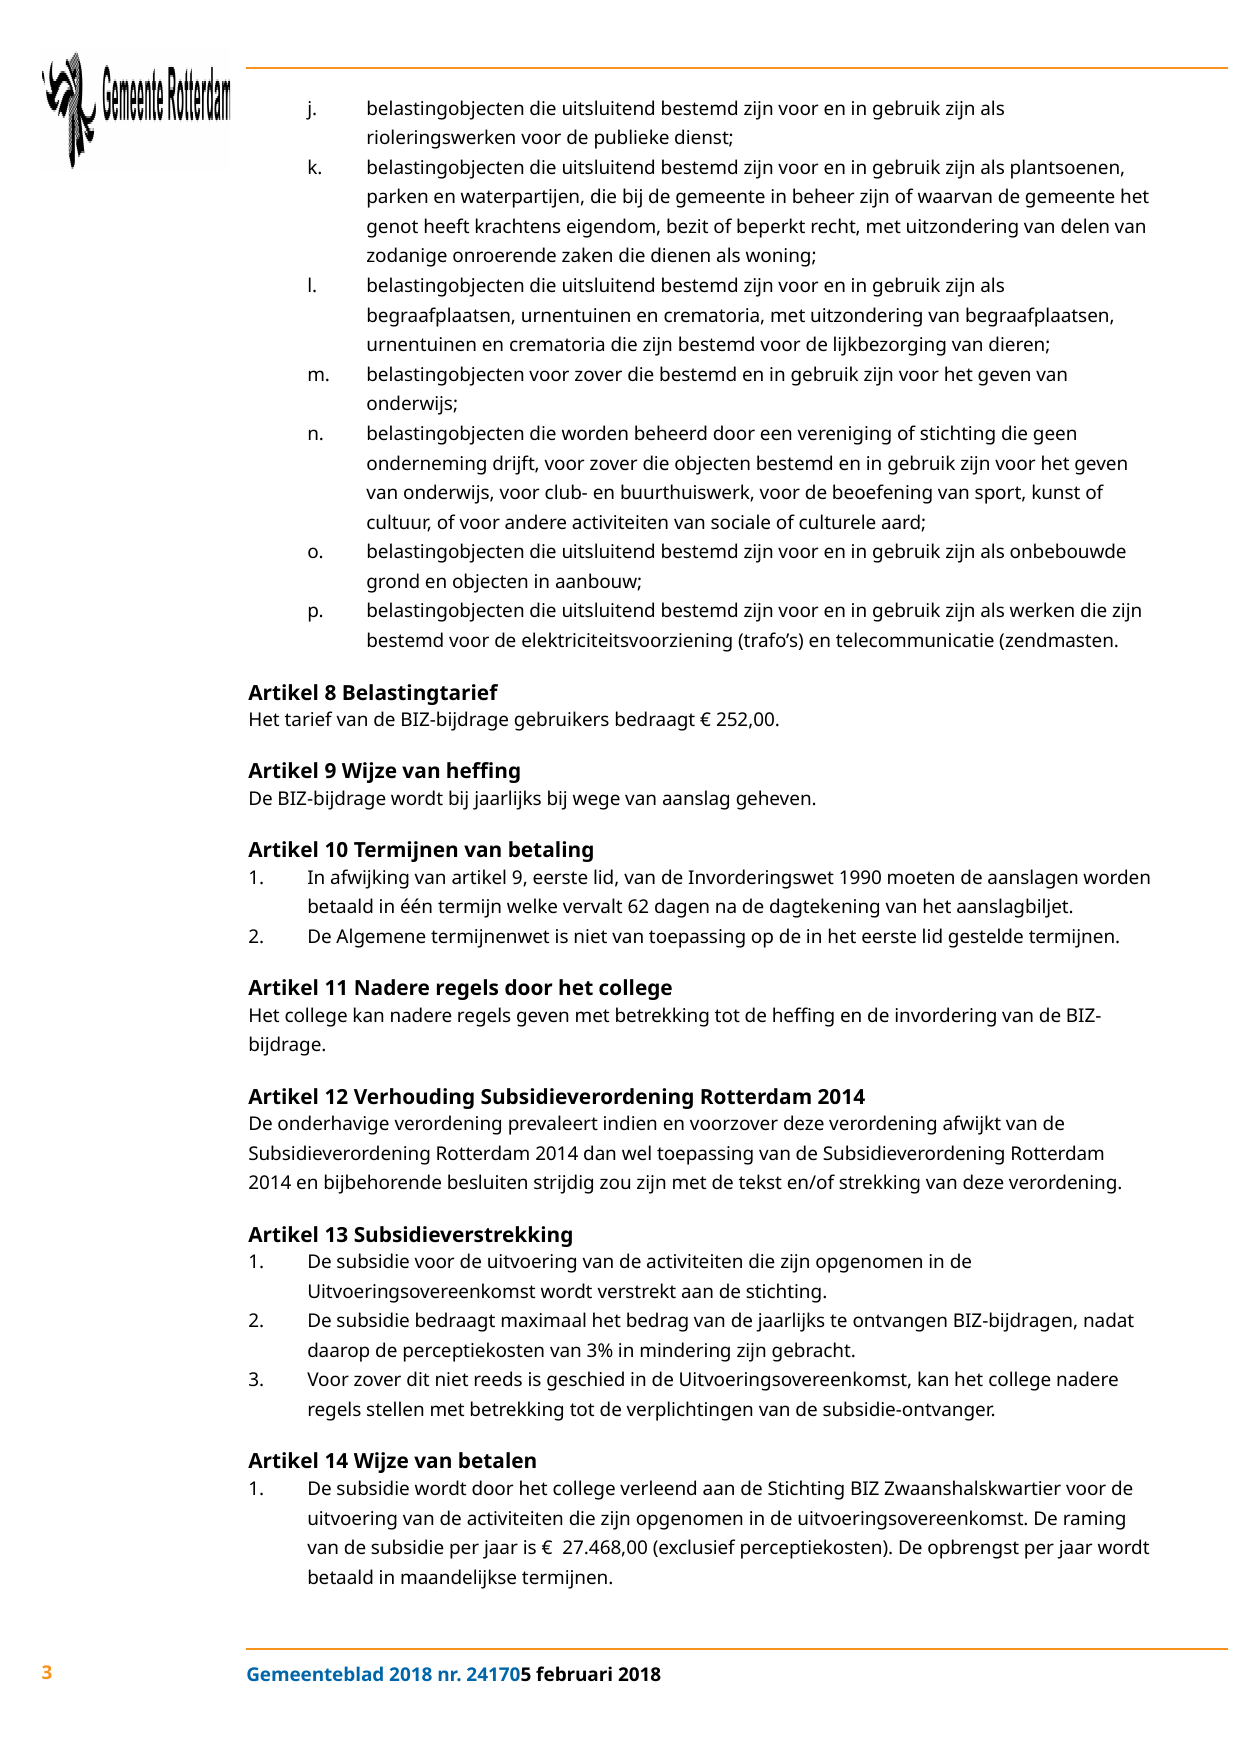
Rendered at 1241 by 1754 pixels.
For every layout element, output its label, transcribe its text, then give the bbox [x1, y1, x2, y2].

list belastingobjecten die worden beheerd door een vereniging of stichting die geen onderneming drijft, voor zover die objecten bestemd en in gebruik zijn voor het geven van onderwijs, voor club- en buurthuiswerk, voor de beoefening van sport, kunst of cultuur, of voor andere activiteiten van sociale of culturele aard; [307, 420, 1152, 535]
text Het tarief van de BIZ-bijdrage gebruikers bedraagt € 252,00. [248, 706, 1152, 732]
text Het college kan nadere regels geven met betrekking tot de heffing en de invordering van de BIZ-bijdrage. [248, 1002, 1152, 1057]
list De Algemene termijnenwet is niet van toepassing op de in het eerste lid gestelde termijnen. [248, 923, 1152, 949]
list De subsidie wordt door het college verleend aan de Stichting BIZ Zwaanshalskwartier voor de uitvoering van de activiteiten die zijn opgenomen in de uitvoeringsovereenkomst. De raming van de subsidie per jaar is € 27.468,00 (exclusief perceptiekosten). De opbrengst per jaar wordt betaald in maandelijkse termijnen. [248, 1475, 1152, 1589]
list belastingobjecten die uitsluitend bestemd zijn voor en in gebruik zijn als begraafplaatsen, urnentuinen en crematoria, met uitzondering van begraafplaatsen, urnentuinen en crematoria die zijn bestemd voor de lijkbezorging van dieren; [307, 272, 1152, 357]
text De BIZ-bijdrage wordt bij jaarlijks bij wege van aanslag geheven. [248, 785, 1152, 811]
list belastingobjecten die uitsluitend bestemd zijn voor en in gebruik zijn als werken die zijn bestemd voor de elektriciteitsvoorziening (trafo’s) en telecommunicatie (zendmasten. [307, 598, 1152, 653]
list belastingobjecten die uitsluitend bestemd zijn voor en in gebruik zijn als rioleringswerken voor de publieke dienst; [307, 95, 1152, 150]
list belastingobjecten voor zover die bestemd en in gebruik zijn voor het geven van onderwijs; [307, 361, 1152, 416]
text Artikel 12 Verhouding Subsidieverordening Rotterdam 2014 [248, 1082, 1152, 1110]
text Artikel 14 Wijze van betalen [248, 1447, 1152, 1475]
text Artikel 13 Subsidieverstrekking [248, 1220, 1152, 1248]
picture [41, 47, 231, 172]
list In afwijking van artikel 9, eerste lid, van de Invorderingswet 1990 moeten de aanslagen worden betaald in één termijn welke vervalt 62 dagen na de dagtekening van het aanslagbiljet. [248, 864, 1152, 919]
text Artikel 9 Wijze van heffing [248, 757, 1152, 785]
text Artikel 8 Belastingtarief [248, 678, 1152, 706]
text Artikel 10 Termijnen van betaling [248, 835, 1152, 864]
list belastingobjecten die uitsluitend bestemd zijn voor en in gebruik zijn als onbebouwde grond en objecten in aanbouw; [307, 538, 1152, 594]
list De subsidie voor de uitvoering van de activiteiten die zijn opgenomen in de Uitvoeringsovereenkomst wordt verstrekt aan de stichting. [248, 1248, 1152, 1304]
text De onderhavige verordening prevaleert indien en voorzover deze verordening afwijkt van de Subsidieverordening Rotterdam 2014 dan wel toepassing van de Subsidieverordening Rotterdam 2014 en bijbehorende besluiten strijdig zou zijn met de tekst en/of strekking van deze verordening. [248, 1110, 1152, 1195]
list De subsidie bedraagt maximaal het bedrag van de jaarlijks te ontvangen BIZ-bijdragen, nadat daarop de perceptiekosten van 3% in mindering zijn gebracht. [248, 1307, 1152, 1363]
text Artikel 11 Nadere regels door het college [248, 973, 1152, 1002]
list belastingobjecten die uitsluitend bestemd zijn voor en in gebruik zijn als plantsoenen, parken en waterpartijen, die bij de gemeente in beheer zijn of waarvan de gemeente het genot heeft krachtens eigendom, bezit of beperkt recht, met uitzondering van delen van zodanige onroerende zaken die dienen als woning; [307, 154, 1152, 268]
list Voor zover dit niet reeds is geschied in de Uitvoeringsovereenkomst, kan het college nadere regels stellen met betrekking tot de verplichtingen van de subsidie-ontvanger. [248, 1367, 1152, 1422]
